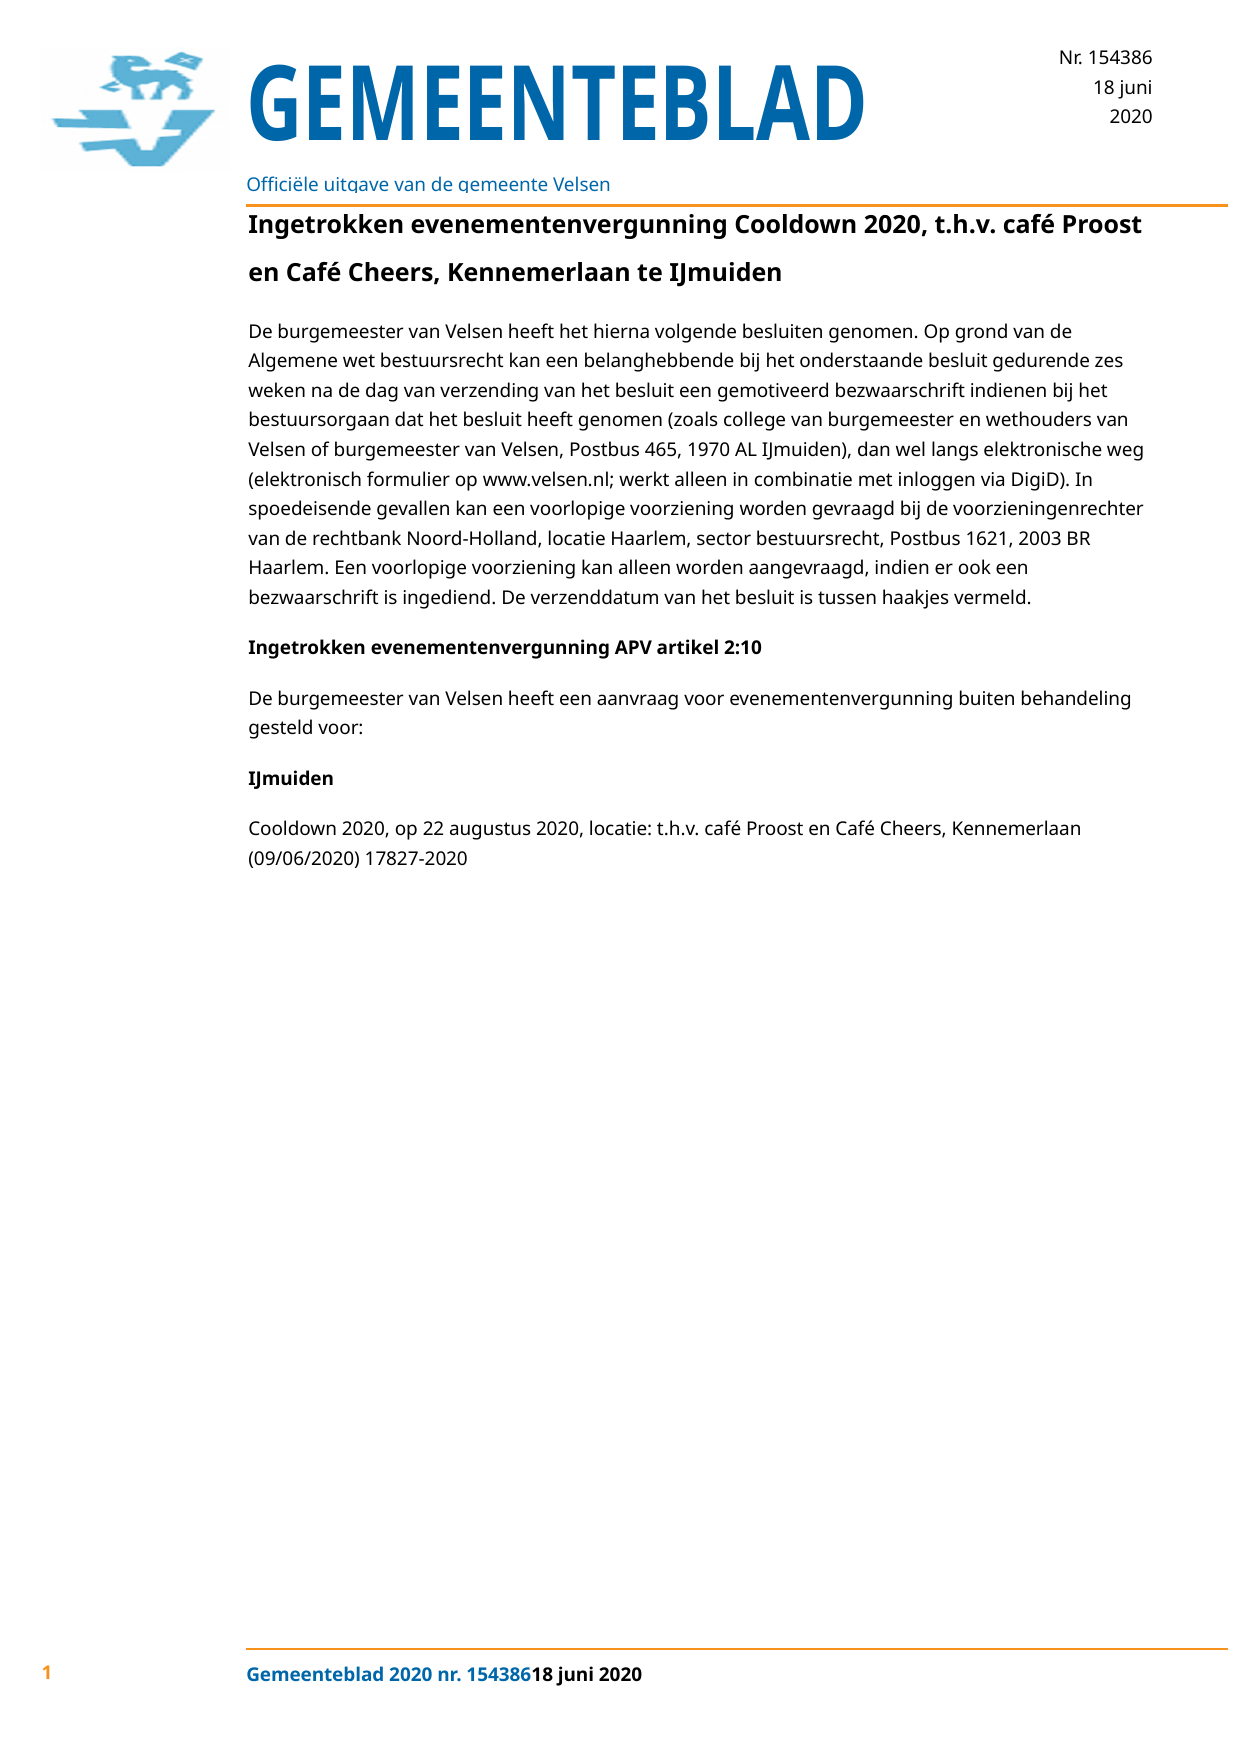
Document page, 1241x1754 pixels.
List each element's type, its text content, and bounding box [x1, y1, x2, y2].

text IJmuiden [248, 765, 1152, 791]
picture [41, 47, 231, 172]
text De burgemeester van Velsen heeft een aanvraag voor evenementenvergunning buiten behandeling gesteld voor: [248, 685, 1152, 740]
text Cooldown 2020, op 22 augustus 2020, locatie: t.h.v. café Proost en Café Cheers, Kennemerlaan (09/06/2020) 17827-2020 [248, 815, 1152, 871]
text Ingetrokken evenementenvergunning APV artikel 2:10 [248, 634, 1152, 660]
text De burgemeester van Velsen heeft het hierna volgende besluiten genomen. Op grond van de Algemene wet bestuursrecht kan een belanghebbende bij het onderstaande besluit gedurende zes weken na de dag van verzending van het besluit een gemotiveerd bezwaarschrift indienen bij het bestuursorgaan dat het besluit heeft genomen (zoals college van burgemeester en wethouders van Velsen of burgemeester van Velsen, Postbus 465, 1970 AL IJmuiden), dan wel langs elektronische weg (elektronisch formulier op www.velsen.nl; werkt alleen in combinatie met inloggen via DigiD). In spoedeisende gevallen kan een voorlopige voorziening worden gevraagd bij de voorzieningenrechter van de rechtbank Noord-Holland, locatie Haarlem, sector bestuursrecht, Postbus 1621, 2003 BR Haarlem. Een voorlopige voorziening kan alleen worden aangevraagd, indien er ook een bezwaarschrift is ingediend. De verzenddatum van het besluit is tussen haakjes vermeld. [248, 318, 1152, 610]
text Ingetrokken evenementenvergunning Cooldown 2020, t.h.v. café Proost en Café Cheers, Kennemerlaan te IJmuiden [248, 207, 1152, 288]
